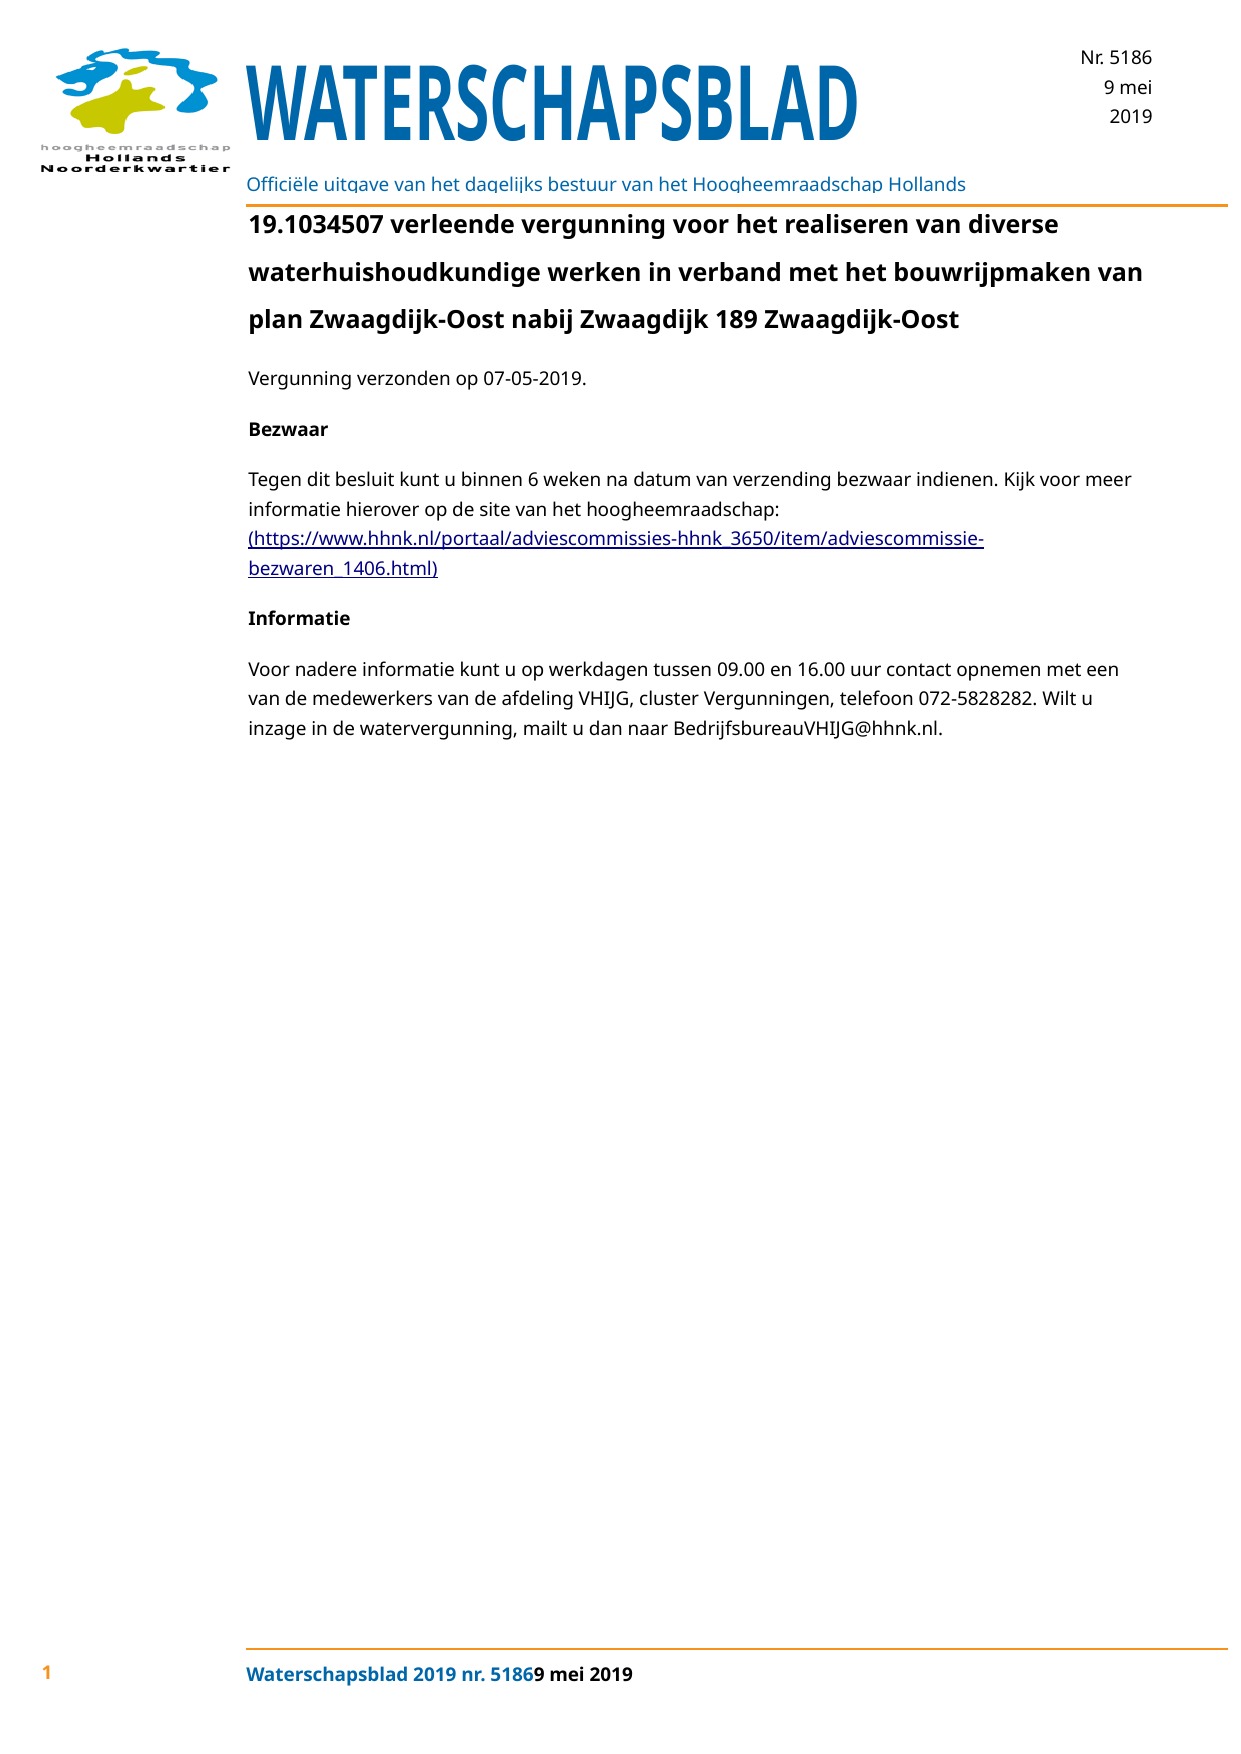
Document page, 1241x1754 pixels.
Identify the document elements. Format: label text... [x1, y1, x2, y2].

text Tegen dit besluit kunt u binnen 6 weken na datum van verzending bezwaar indienen. Kijk voor meer informatie hierover op de site van het hoogheemraadschap: (https://www.hhnk.nl/portaal/adviescommissies-hhnk_3650/item/adviescommissie-bezwaren_1406.html) [248, 466, 1152, 581]
picture [41, 47, 231, 172]
text Vergunning verzonden op 07-05-2019. [248, 366, 1152, 391]
text Informatie [248, 606, 1152, 631]
text 19.1034507 verleende vergunning voor het realiseren van diverse waterhuishoudkundige werken in verband met het bouwrijpmaken van plan Zwaagdijk-Oost nabij Zwaagdijk 189 Zwaagdijk-Oost [248, 207, 1152, 336]
text Bezwaar [248, 416, 1152, 442]
text Voor nadere informatie kunt u op werkdagen tussen 09.00 en 16.00 uur contact opnemen met een van de medewerkers van de afdeling VHIJG, cluster Vergunningen, telefoon 072-5828282. Wilt u inzage in de watervergunning, mailt u dan naar BedrijfsbureauVHIJG@hhnk.nl. [248, 656, 1152, 741]
